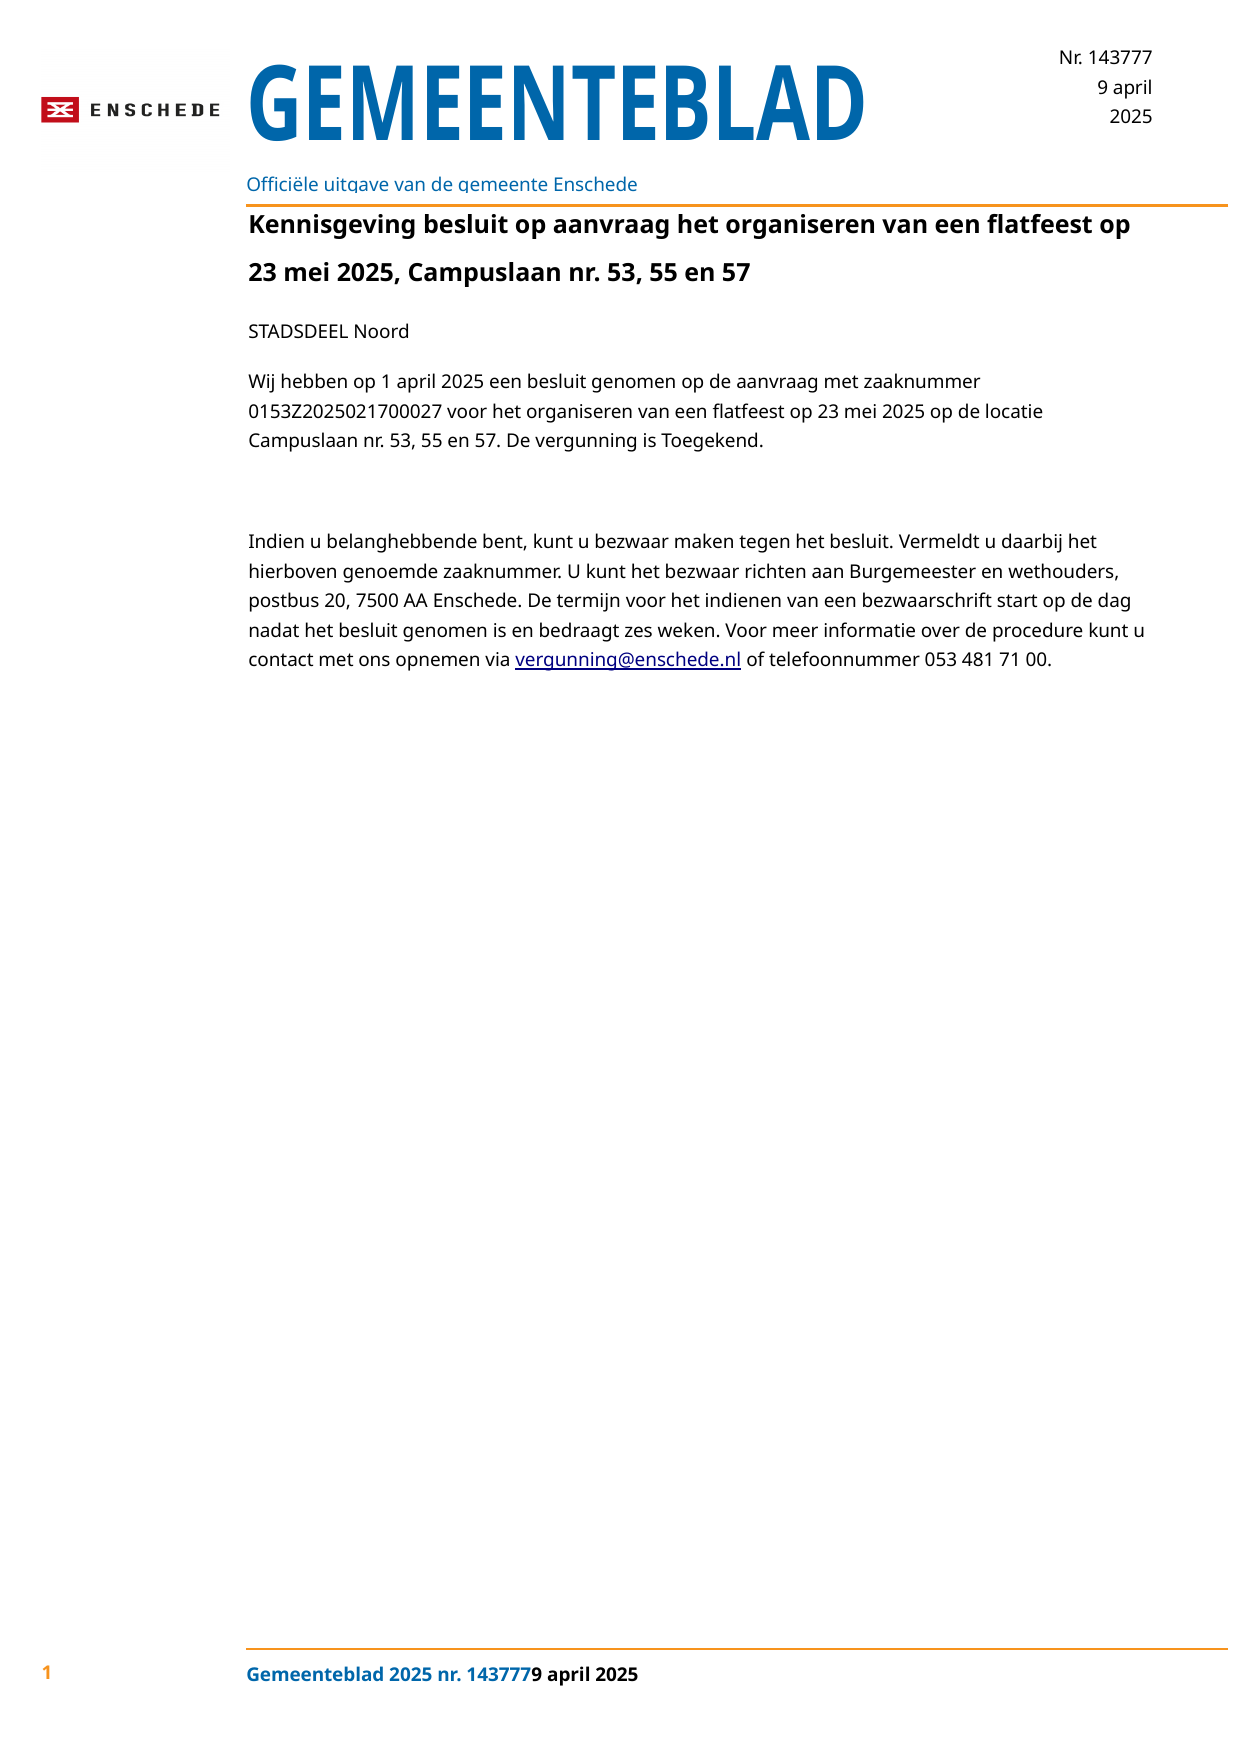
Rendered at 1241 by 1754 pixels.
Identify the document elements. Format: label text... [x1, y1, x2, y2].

text Kennisgeving besluit op aanvraag het organiseren van een flatfeest op 23 mei 2025, Campuslaan nr. 53, 55 en 57 [248, 207, 1152, 288]
text STADSDEEL Noord [248, 318, 1152, 344]
text Wij hebben op 1 april 2025 een besluit genomen op de aanvraag met zaaknummer 0153Z2025021700027 voor het organiseren van een flatfeest op 23 mei 2025 op de locatie Campuslaan nr. 53, 55 en 57. De vergunning is Toegekend. [248, 368, 1152, 453]
picture [41, 47, 231, 172]
text Indien u belanghebbende bent, kunt u bezwaar maken tegen het besluit. Vermeldt u daarbij het hierboven genoemde zaaknummer. U kunt het bezwaar richten aan Burgemeester en wethouders, postbus 20, 7500 AA Enschede. De termijn voor het indienen van een bezwaarschrift start op de dag nadat het besluit genomen is en bedraagt zes weken. Voor meer informatie over de procedure kunt u contact met ons opnemen via vergunning@enschede.nl of telefoonnummer 053 481 71 00. [248, 528, 1152, 672]
